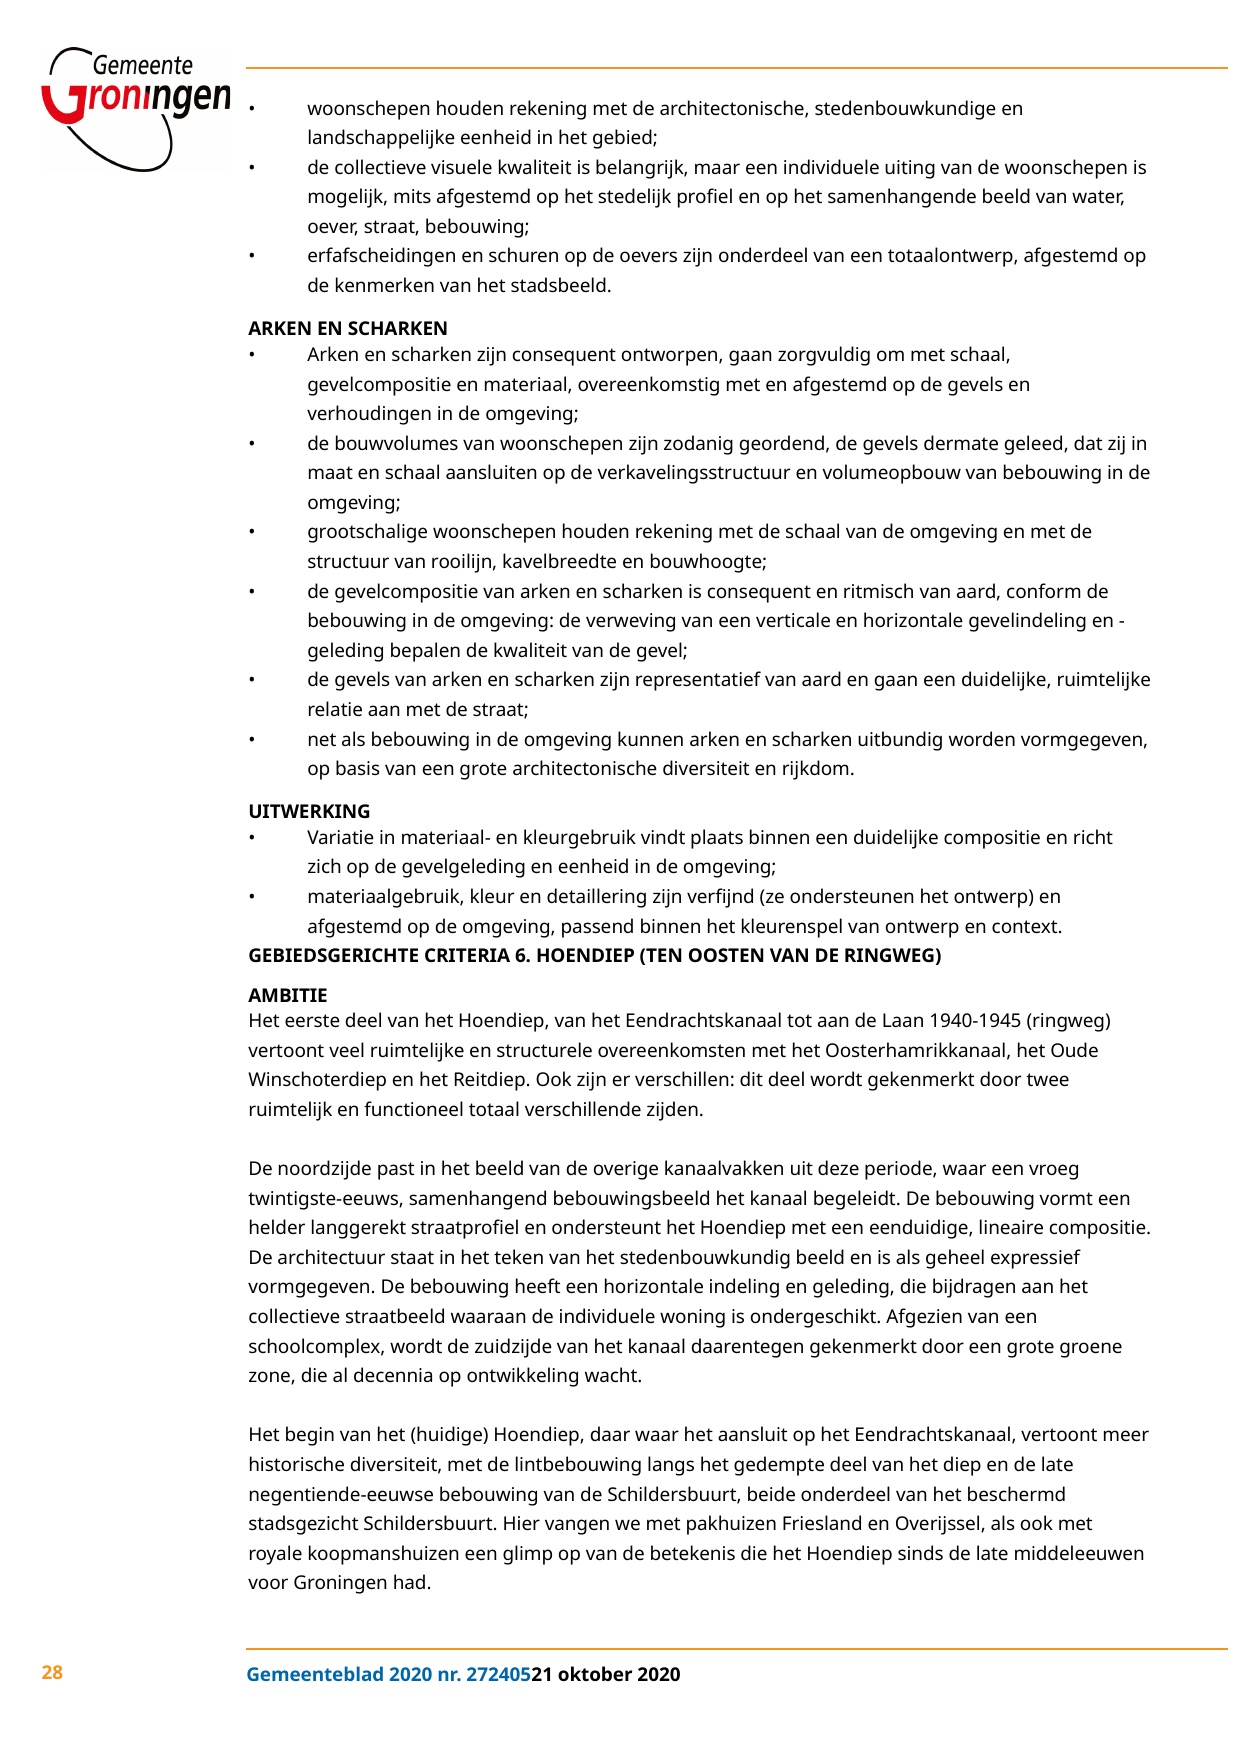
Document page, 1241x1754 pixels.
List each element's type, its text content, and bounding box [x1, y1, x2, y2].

list woonschepen houden rekening met de architectonische, stedenbouwkundige en landschappelijke eenheid in het gebied; [248, 95, 1152, 150]
list de bouwvolumes van woonschepen zijn zodanig geordend, de gevels dermate geleed, dat zij in maat en schaal aansluiten op de verkavelingsstructuur en volumeopbouw van bebouwing in de omgeving; [248, 430, 1152, 515]
list grootschalige woonschepen houden rekening met de schaal van de omgeving en met de structuur van rooilijn, kavelbreedte en bouwhoogte; [248, 519, 1152, 574]
picture [41, 47, 231, 172]
text UITWERKING [248, 798, 1152, 824]
list de collectieve visuele kwaliteit is belangrijk, maar een individuele uiting van de woonschepen is mogelijk, mits afgestemd op het stedelijk profiel en op het samenhangende beeld van water, oever, straat, bebouwing; [248, 154, 1152, 239]
list materiaalgebruik, kleur en detaillering zijn verfijnd (ze ondersteunen het ontwerp) en afgestemd op de omgeving, passend binnen het kleurenspel van ontwerp en context. [248, 883, 1152, 939]
text GEBIEDSGERICHTE CRITERIA 6. HOENDIEP (TEN OOSTEN VAN DE RINGWEG) [248, 942, 1152, 968]
list net als bebouwing in de omgeving kunnen arken en scharken uitbundig worden vormgegeven, op basis van een grote architectonische diversiteit en rijkdom. [248, 726, 1152, 781]
text Het begin van het (huidige) Hoendiep, daar waar het aansluit op het Eendrachtskanaal, vertoont meer historische diversiteit, met de lintbebouwing langs het gedempte deel van het diep en de late negentiende-eeuwse bebouwing van de Schildersbuurt, beide onderdeel van het beschermd stadsgezicht Schildersbuurt. Hier vangen we met pakhuizen Friesland en Overijssel, als ook met royale koopmanshuizen een glimp op van de betekenis die het Hoendiep sinds de late middeleeuwen voor Groningen had. [248, 1422, 1152, 1595]
text Het eerste deel van het Hoendiep, van het Eendrachtskanaal tot aan de Laan 1940-1945 (ringweg) vertoont veel ruimtelijke en structurele overeenkomsten met het Oosterhamrikkanaal, het Oude Winschoterdiep en het Reitdiep. Ook zijn er verschillen: dit deel wordt gekenmerkt door twee ruimtelijk en functioneel totaal verschillende zijden. [248, 1007, 1152, 1122]
list de gevelcompositie van arken en scharken is consequent en ritmisch van aard, conform de bebouwing in de omgeving: de verweving van een verticale en horizontale gevelindeling en -geleding bepalen de kwaliteit van de gevel; [248, 578, 1152, 663]
list erfafscheidingen en schuren op de oevers zijn onderdeel van een totaalontwerp, afgestemd op de kenmerken van het stadsbeeld. [248, 243, 1152, 298]
list Arken en scharken zijn consequent ontworpen, gaan zorgvuldig om met schaal, gevelcompositie en materiaal, overeenkomstig met en afgestemd op de gevels en verhoudingen in de omgeving; [248, 341, 1152, 426]
list de gevels van arken en scharken zijn representatief van aard en gaan een duidelijke, ruimtelijke relatie aan met de straat; [248, 667, 1152, 722]
text ARKEN EN SCHARKEN [248, 315, 1152, 341]
list Variatie in materiaal- en kleurgebruik vindt plaats binnen een duidelijke compositie en richt zich op de gevelgeleding en eenheid in de omgeving; [248, 824, 1152, 879]
text De noordzijde past in het beeld van de overige kanaalvakken uit deze periode, waar een vroeg twintigste-eeuws, samenhangend bebouwingsbeeld het kanaal begeleidt. De bebouwing vormt een helder langgerekt straatprofiel en ondersteunt het Hoendiep met een eenduidige, lineaire compositie. De architectuur staat in het teken van het stedenbouwkundig beeld en is als geheel expressief vormgegeven. De bebouwing heeft een horizontale indeling en geleding, die bijdragen aan het collectieve straatbeeld waaraan de individuele woning is ondergeschikt. Afgezien van een schoolcomplex, wordt de zuidzijde van het kanaal daarentegen gekenmerkt door een grote groene zone, die al decennia op ontwikkeling wacht. [248, 1155, 1152, 1388]
text AMBITIE [248, 982, 1152, 1007]
